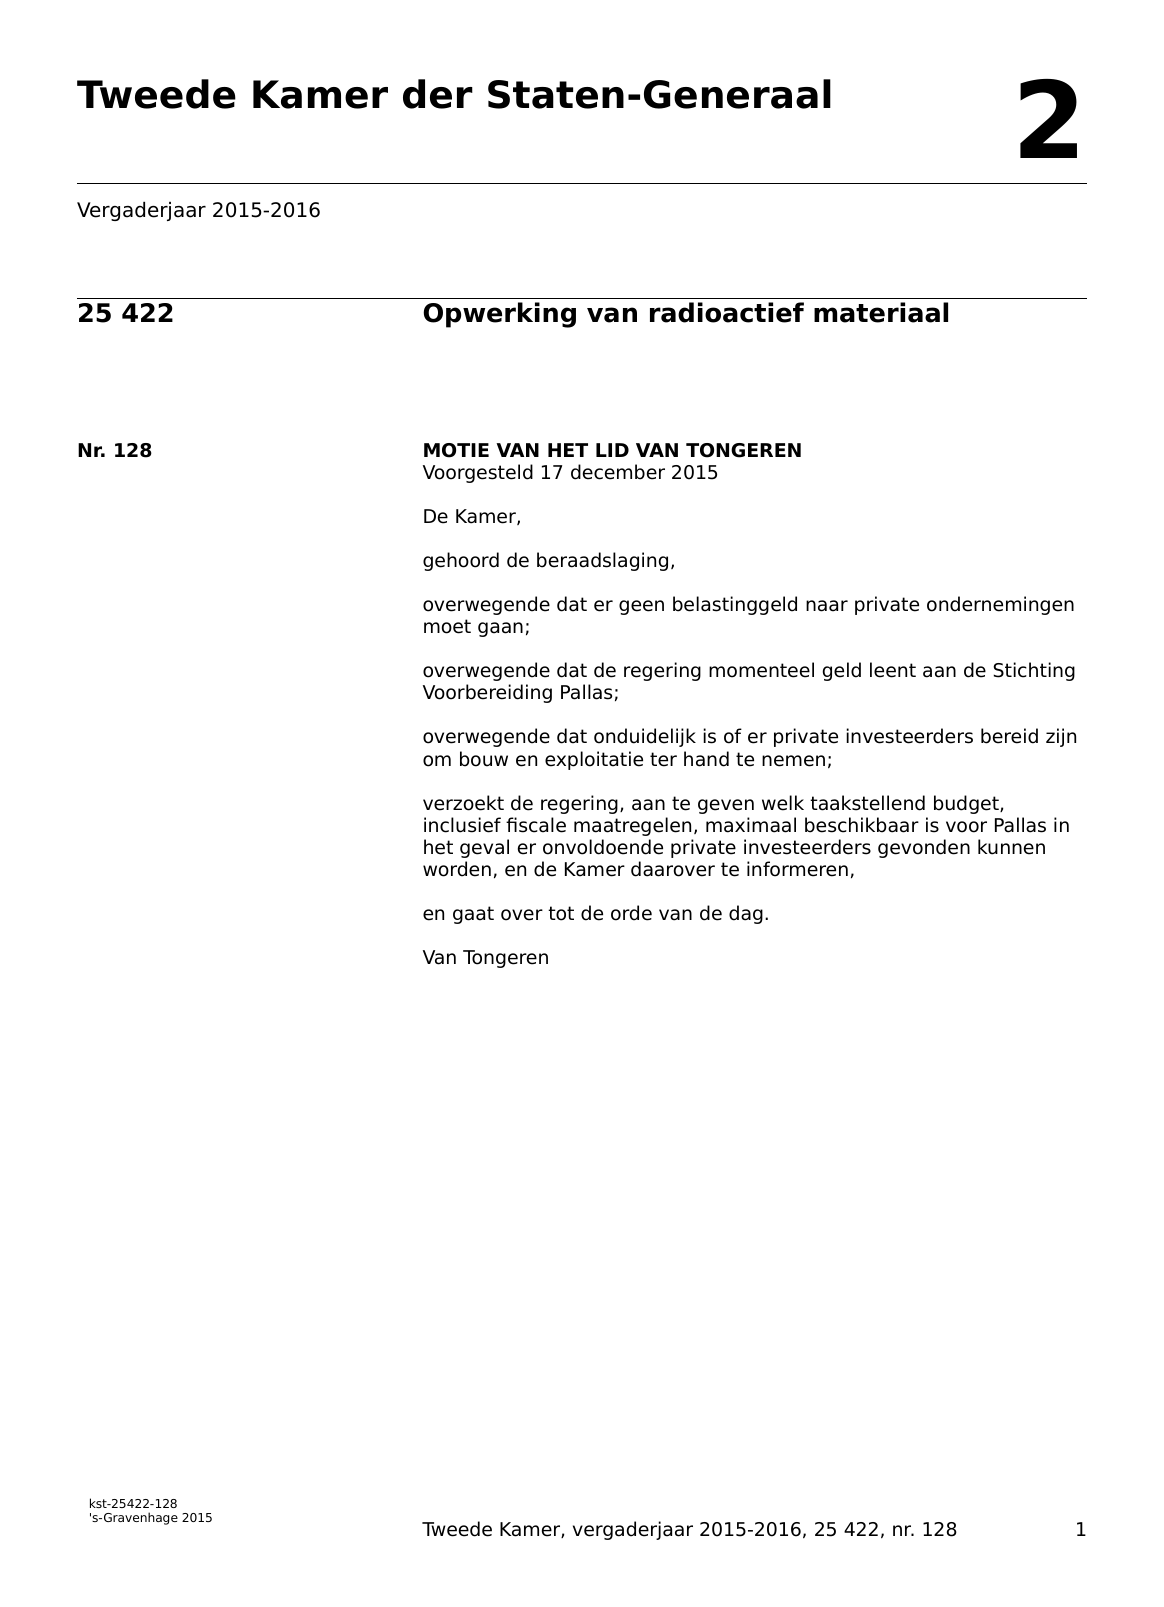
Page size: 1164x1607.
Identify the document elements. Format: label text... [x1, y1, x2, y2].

text overwegende dat de regering momenteel geld leent aan de Stichting Voorbereiding Pallas; [422, 660, 1087, 704]
text kst-25422-128 [88, 1497, 323, 1511]
text gehoord de beraadslaging, [422, 550, 1087, 572]
text overwegende dat er geen belastinggeld naar private ondernemingen moet gaan; [422, 594, 1087, 638]
text 's-Gravenhage 2015 [88, 1511, 323, 1525]
text Voorgesteld 17 december 2015 [422, 462, 1087, 484]
subtitle 25 422 Opwerking van radioactief materiaal [77, 299, 1087, 329]
text verzoekt de regering, aan te geven welk taakstellend budget, inclusief fiscale maatregelen, maximaal beschikbaar is voor Pallas in het geval er onvoldoende private investeerders gevonden kunnen worden, en de Kamer daarover te informeren, [422, 793, 1087, 881]
table_header Tweede Kamer der Staten-Generaal [77, 59, 886, 183]
table_header 2 [886, 59, 1087, 183]
text overwegende dat onduidelijk is of er private investeerders bereid zijn om bouw en exploitatie ter hand te nemen; [422, 726, 1087, 770]
text en gaat over tot de orde van de dag. [422, 903, 1087, 925]
subtitle Nr. 128 MOTIE VAN HET LID VAN TONGEREN [77, 440, 1087, 462]
text Van Tongeren [422, 947, 1087, 969]
table_cell Vergaderjaar 2015-2016 [77, 184, 1087, 298]
text De Kamer, [422, 506, 1087, 528]
